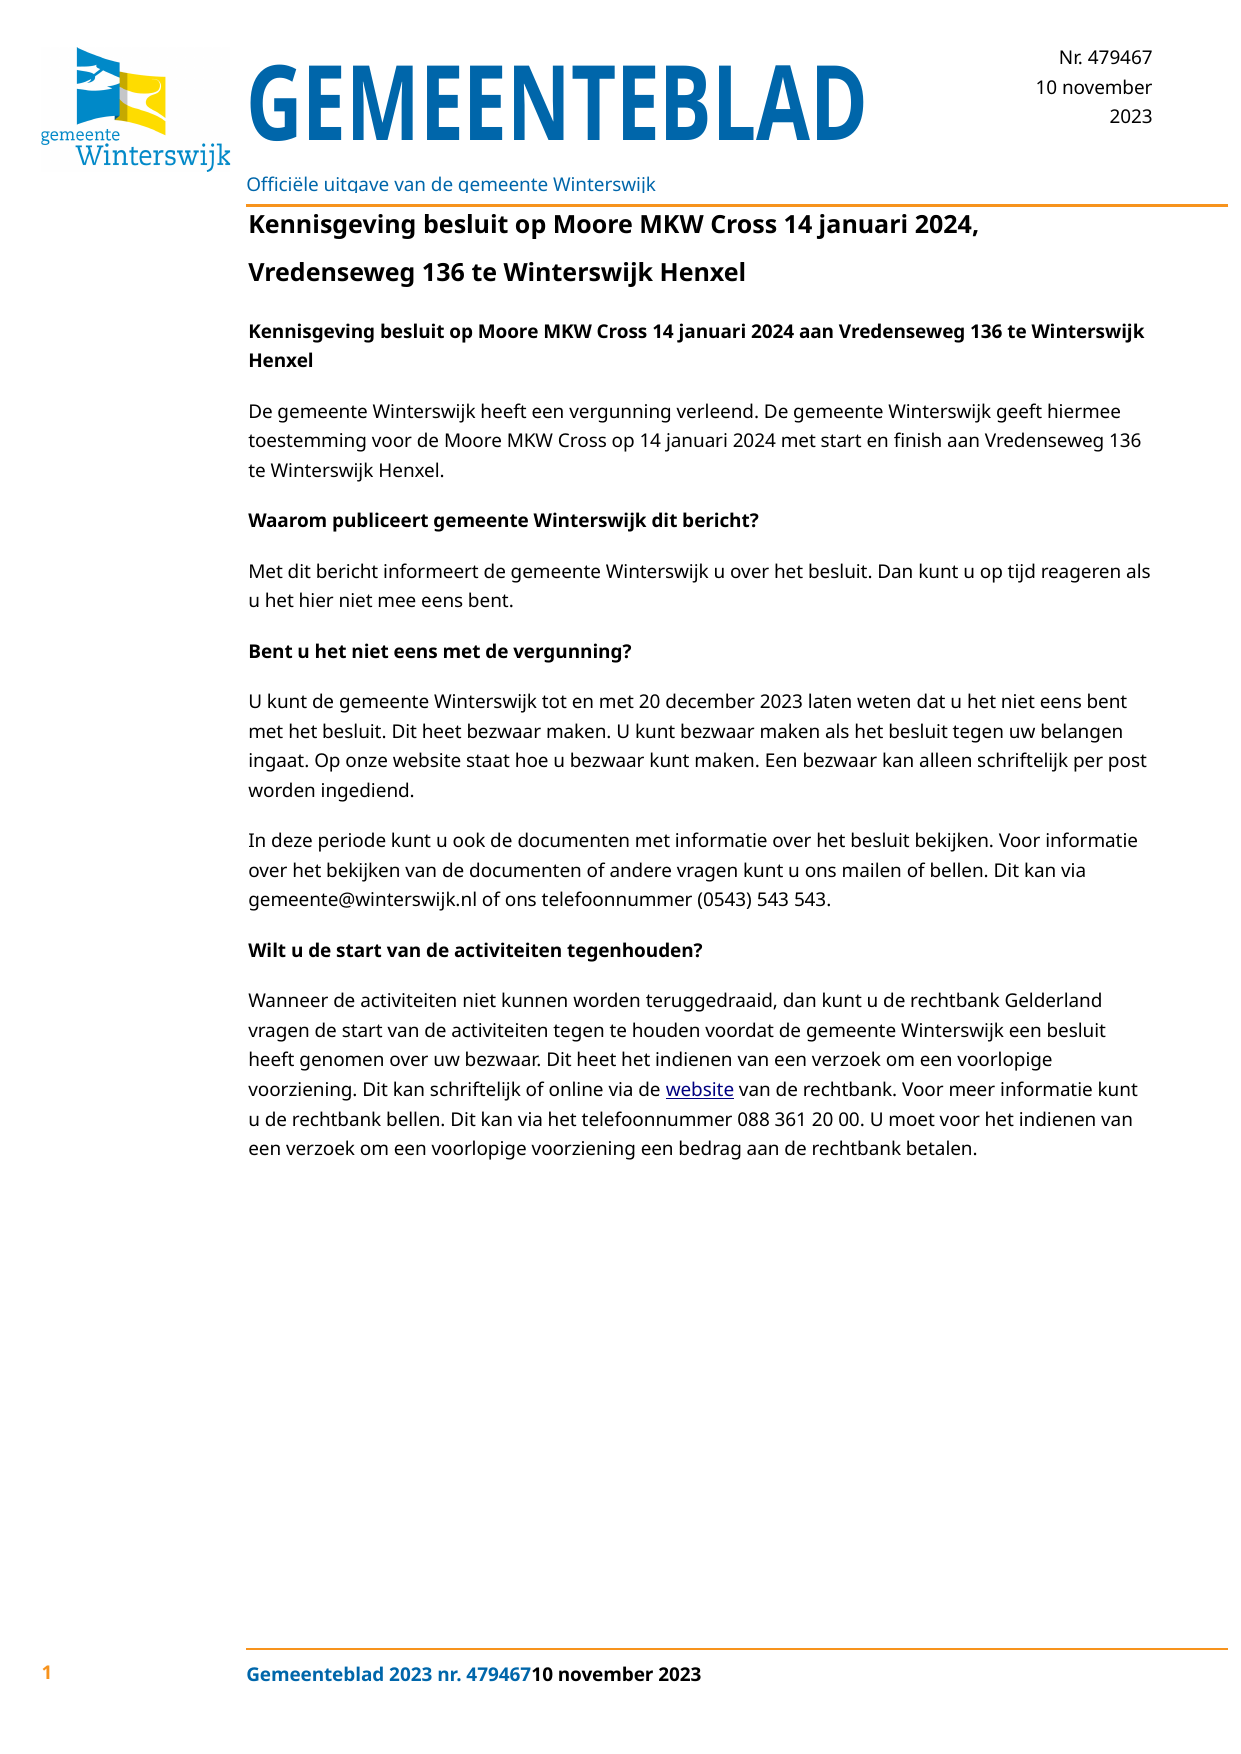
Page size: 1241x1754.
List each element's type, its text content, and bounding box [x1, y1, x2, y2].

text Waarom publiceert gemeente Winterswijk dit bericht? [248, 507, 1152, 533]
text Kennisgeving besluit op Moore MKW Cross 14 januari 2024, Vredenseweg 136 te Winterswijk Henxel [248, 207, 1152, 288]
text Met dit bericht informeert de gemeente Winterswijk u over het besluit. Dan kunt u op tijd reageren als u het hier niet mee eens bent. [248, 558, 1152, 613]
text In deze periode kunt u ook de documenten met informatie over het besluit bekijken. Voor informatie over het bekijken van de documenten of andere vragen kunt u ons mailen of bellen. Dit kan via gemeente@winterswijk.nl of ons telefoonnummer (0543) 543 543. [248, 827, 1152, 912]
picture [225, 153, 231, 162]
text De gemeente Winterswijk heeft een vergunning verleend. De gemeente Winterswijk geeft hiermee toestemming voor de Moore MKW Cross op 14 januari 2024 met start en finish aan Vredenseweg 136 te Winterswijk Henxel. [248, 398, 1152, 483]
text U kunt de gemeente Winterswijk tot en met 20 december 2023 laten weten dat u het niet eens bent met het besluit. Dit heet bezwaar maken. U kunt bezwaar maken als het besluit tegen uw belangen ingaat. Op onze website staat hoe u bezwaar kunt maken. Een bezwaar kan alleen schriftelijk per post worden ingediend. [248, 688, 1152, 803]
picture [41, 47, 231, 172]
text Bent u het niet eens met de vergunning? [248, 638, 1152, 664]
text Wanneer de activiteiten niet kunnen worden teruggedraaid, dan kunt u de rechtbank Gelderland vragen de start van de activiteiten tegen te houden voordat de gemeente Winterswijk een besluit heeft genomen over uw bezwaar. Dit heet het indienen van een verzoek om een voorlopige voorziening. Dit kan schriftelijk of online via de website van de rechtbank. Voor meer informatie kunt u de rechtbank bellen. Dit kan via het telefoonnummer 088 361 20 00. U moet voor het indienen van een verzoek om een voorlopige voorziening een bedrag aan de rechtbank betalen. [248, 987, 1152, 1161]
text Kennisgeving besluit op Moore MKW Cross 14 januari 2024 aan Vredenseweg 136 te Winterswijk Henxel [248, 318, 1152, 373]
text Wilt u de start van de activiteiten tegenhouden? [248, 937, 1152, 963]
